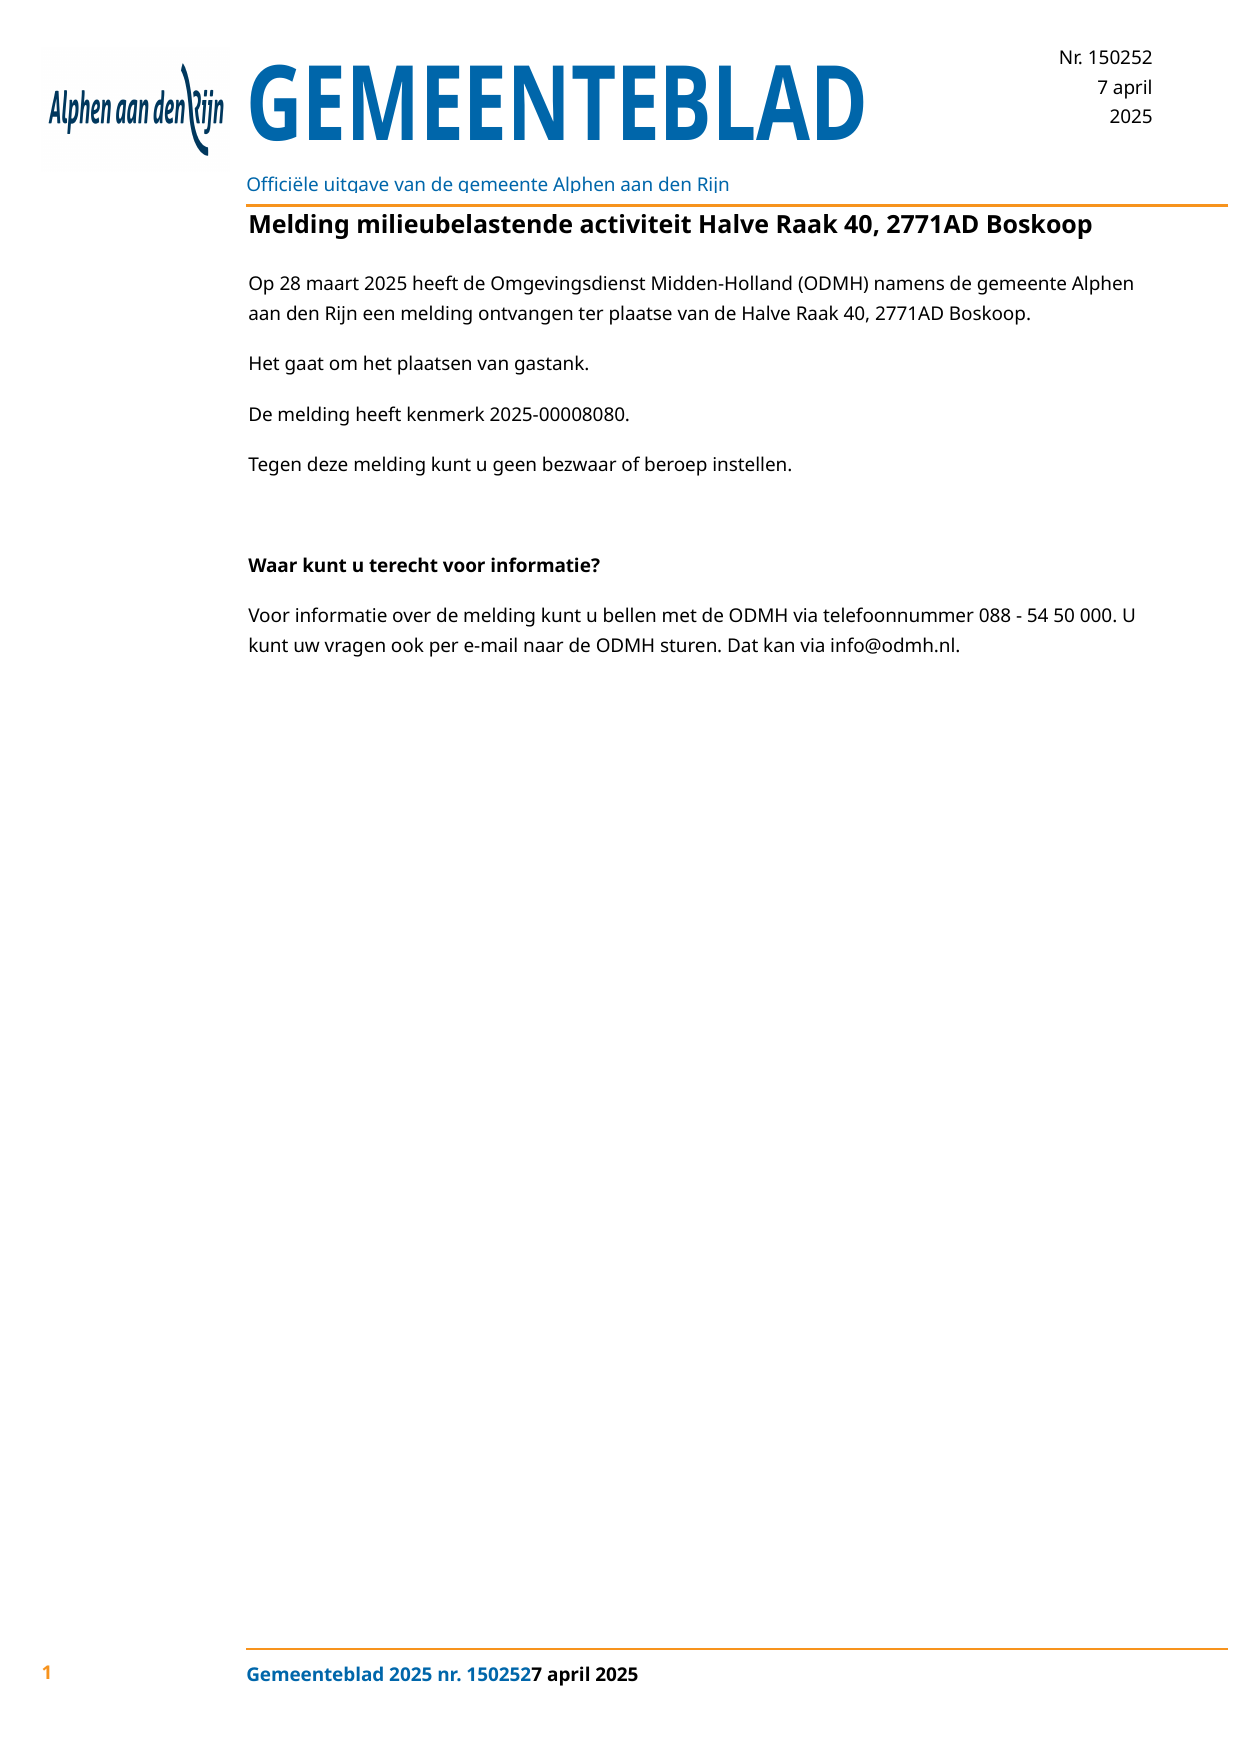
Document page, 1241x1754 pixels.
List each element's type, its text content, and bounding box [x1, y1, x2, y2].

text Voor informatie over de melding kunt u bellen met de ODMH via telefoonnummer 088 - 54 50 000. U kunt uw vragen ook per e-mail naar de ODMH sturen. Dat kan via info@odmh.nl. [248, 602, 1152, 658]
text Melding milieubelastende activiteit Halve Raak 40, 2771AD Boskoop [248, 207, 1152, 241]
text Tegen deze melding kunt u geen bezwaar of beroep instellen. [248, 451, 1152, 477]
text Op 28 maart 2025 heeft de Omgevingsdienst Midden-Holland (ODMH) namens de gemeente Alphen aan den Rijn een melding ontvangen ter plaatse van de Halve Raak 40, 2771AD Boskoop. [248, 270, 1152, 326]
text Het gaat om het plaatsen van gastank. [248, 350, 1152, 376]
text De melding heeft kenmerk 2025-00008080. [248, 401, 1152, 426]
picture [41, 47, 231, 172]
text Waar kunt u terecht voor informatie? [248, 552, 1152, 578]
